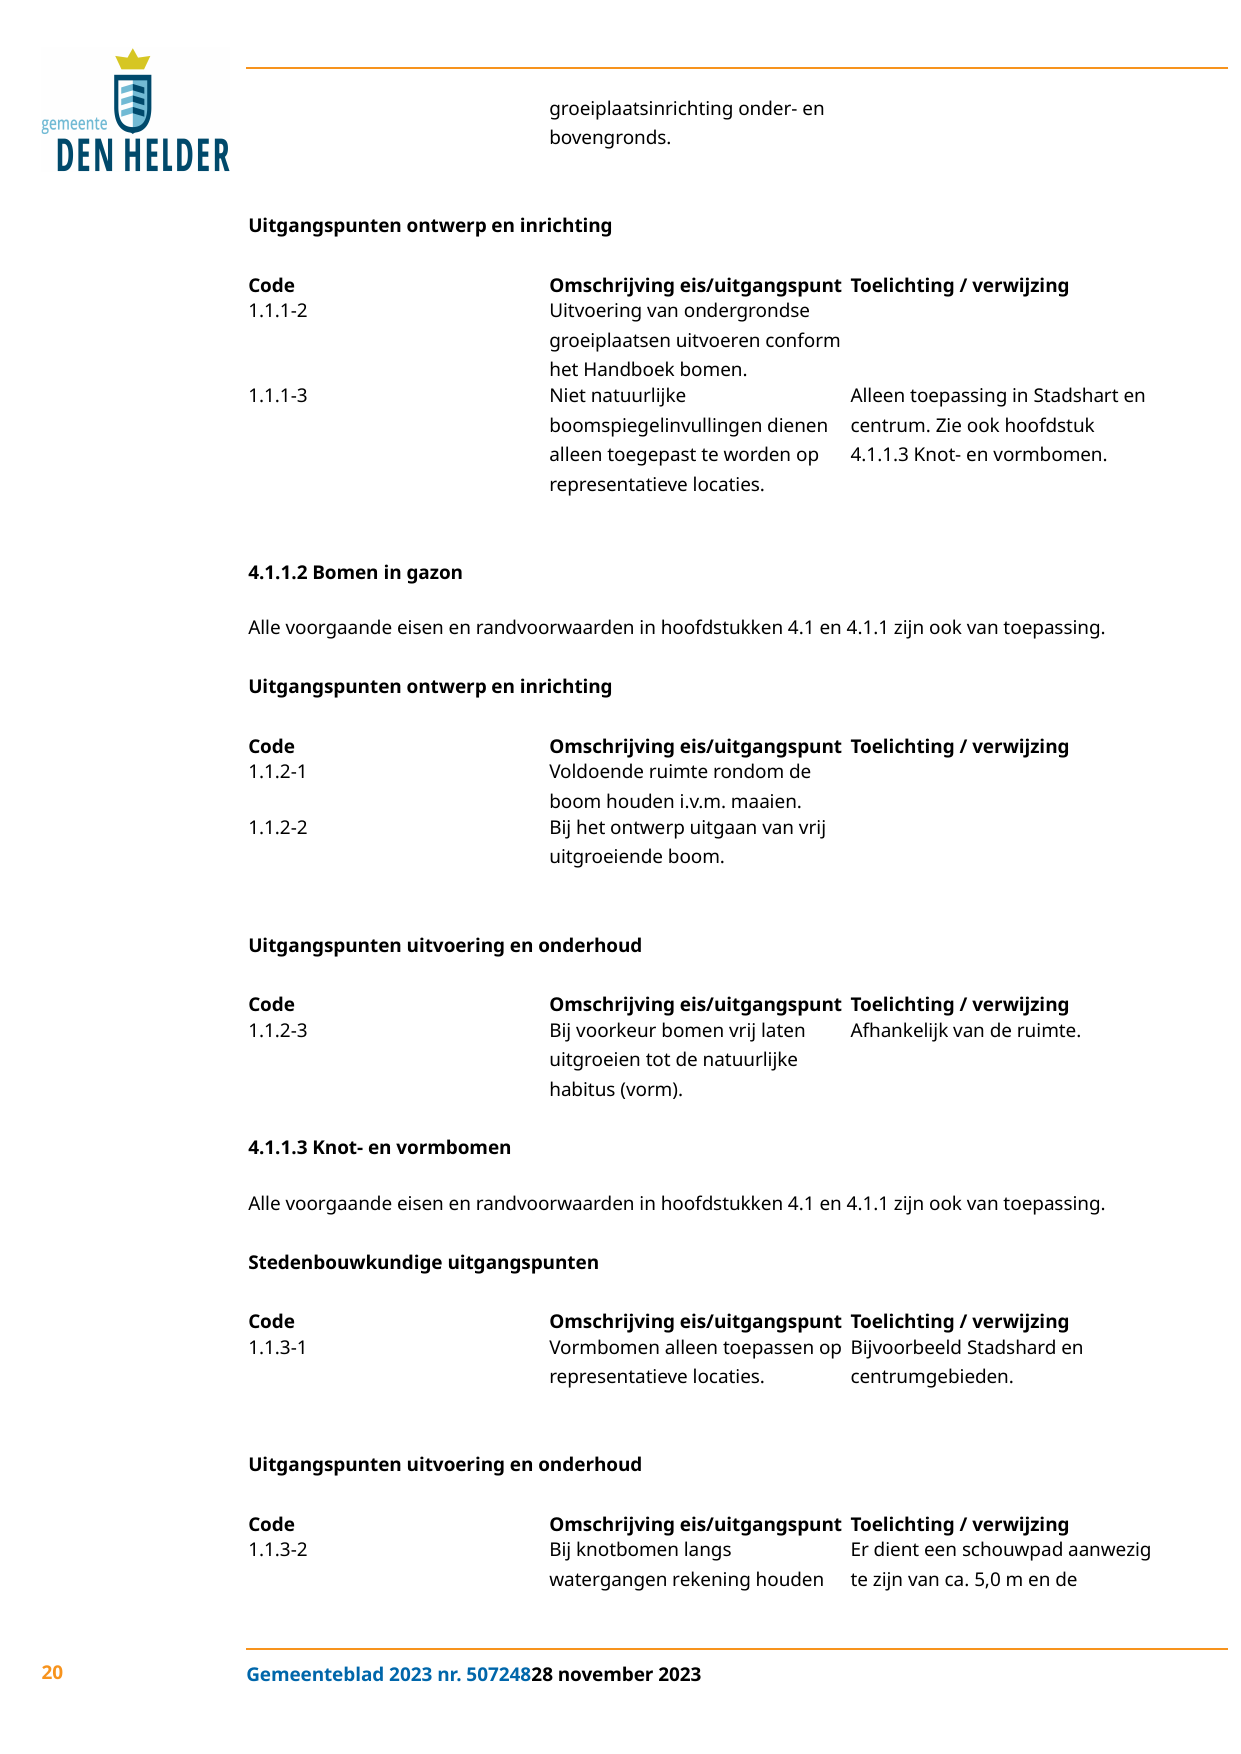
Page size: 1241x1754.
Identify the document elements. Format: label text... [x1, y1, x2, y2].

table_cell 1.1.1-2 [248, 298, 549, 382]
table_header Toelichting / verwijzing [850, 1511, 1152, 1537]
text Uitgangspunten uitvoering en onderhoud [248, 1452, 1152, 1477]
text Alle voorgaande eisen en randvoorwaarden in hoofdstukken 4.1 en 4.1.1 zijn ook van toepassing. [248, 1190, 1152, 1216]
table_cell Afhankelijk van de ruimte. [850, 1017, 1152, 1102]
table_header Code [248, 272, 549, 297]
table_cell Bijvoorbeeld Stadshard en centrumgebieden. [850, 1334, 1152, 1389]
table_cell Vormbomen alleen toepassen op representatieve locaties. [549, 1334, 850, 1389]
text 4.1.1.3 Knot- en vormbomen [248, 1134, 1152, 1160]
table_cell [850, 95, 1152, 150]
table_cell 1.1.2-1 [248, 759, 549, 814]
table_header Toelichting / verwijzing [850, 991, 1152, 1017]
text Uitgangspunten ontwerp en inrichting [248, 674, 1152, 699]
text 4.1.1.2 Bomen in gazon [248, 559, 1152, 585]
picture [41, 47, 231, 172]
picture [182, 144, 187, 165]
table_cell 1.1.2-3 [248, 1017, 549, 1102]
table_cell [850, 759, 1152, 814]
table_header Omschrijving eis/uitgangspunt [549, 1511, 850, 1537]
table_cell [850, 814, 1152, 869]
table_header Code [248, 1511, 549, 1537]
table_cell Er dient een schouwpad aanwezig te zijn van ca. 5,0 m en de [850, 1537, 1152, 1592]
table_cell Bij het ontwerp uitgaan van vrij uitgroeiende boom. [549, 814, 850, 869]
text Uitgangspunten uitvoering en onderhoud [248, 932, 1152, 957]
table_cell 1.1.3-2 [248, 1537, 549, 1592]
table_cell Voldoende ruimte rondom de boom houden i.v.m. maaien. [549, 759, 850, 814]
table_header Omschrijving eis/uitgangspunt [549, 1308, 850, 1334]
text Stedenbouwkundige uitgangspunten [248, 1249, 1152, 1275]
table_header Toelichting / verwijzing [850, 733, 1152, 759]
picture [100, 154, 106, 172]
table_header Toelichting / verwijzing [850, 272, 1152, 297]
table_header Code [248, 733, 549, 759]
table_cell Bij voorkeur bomen vrij laten uitgroeien tot de natuurlijke habitus (vorm). [549, 1017, 850, 1102]
table_cell 1.1.3-1 [248, 1334, 549, 1389]
table_header Toelichting / verwijzing [850, 1308, 1152, 1334]
table_cell [850, 298, 1152, 382]
picture [220, 160, 224, 172]
table_header Omschrijving eis/uitgangspunt [549, 272, 850, 297]
table_header Code [248, 1308, 549, 1334]
table_cell Niet natuurlijke boomspiegelinvullingen dienen alleen toegepast te worden op representatieve locaties. [549, 383, 850, 497]
table_header Omschrijving eis/uitgangspunt [549, 991, 850, 1017]
table_cell [248, 95, 549, 150]
text Uitgangspunten ontwerp en inrichting [248, 212, 1152, 238]
table_cell Bij knotbomen langs watergangen rekening houden [549, 1537, 850, 1592]
picture [63, 144, 68, 165]
table_cell groeiplaatsinrichting onder- en bovengronds. [549, 95, 850, 150]
table_header Omschrijving eis/uitgangspunt [549, 733, 850, 759]
table_header Code [248, 991, 549, 1017]
text Alle voorgaande eisen en randvoorwaarden in hoofdstukken 4.1 en 4.1.1 zijn ook van toepassing. [248, 614, 1152, 640]
table_cell 1.1.1-3 [248, 383, 549, 497]
table_cell 1.1.2-2 [248, 814, 549, 869]
table_cell Uitvoering van ondergrondse groeiplaatsen uitvoeren conform het Handboek bomen. [549, 298, 850, 382]
picture [130, 157, 135, 172]
table_cell Alleen toepassing in Stadshart en centrum. Zie ook hoofdstuk 4.1.1.3 Knot- en vormbomen. [850, 383, 1152, 497]
